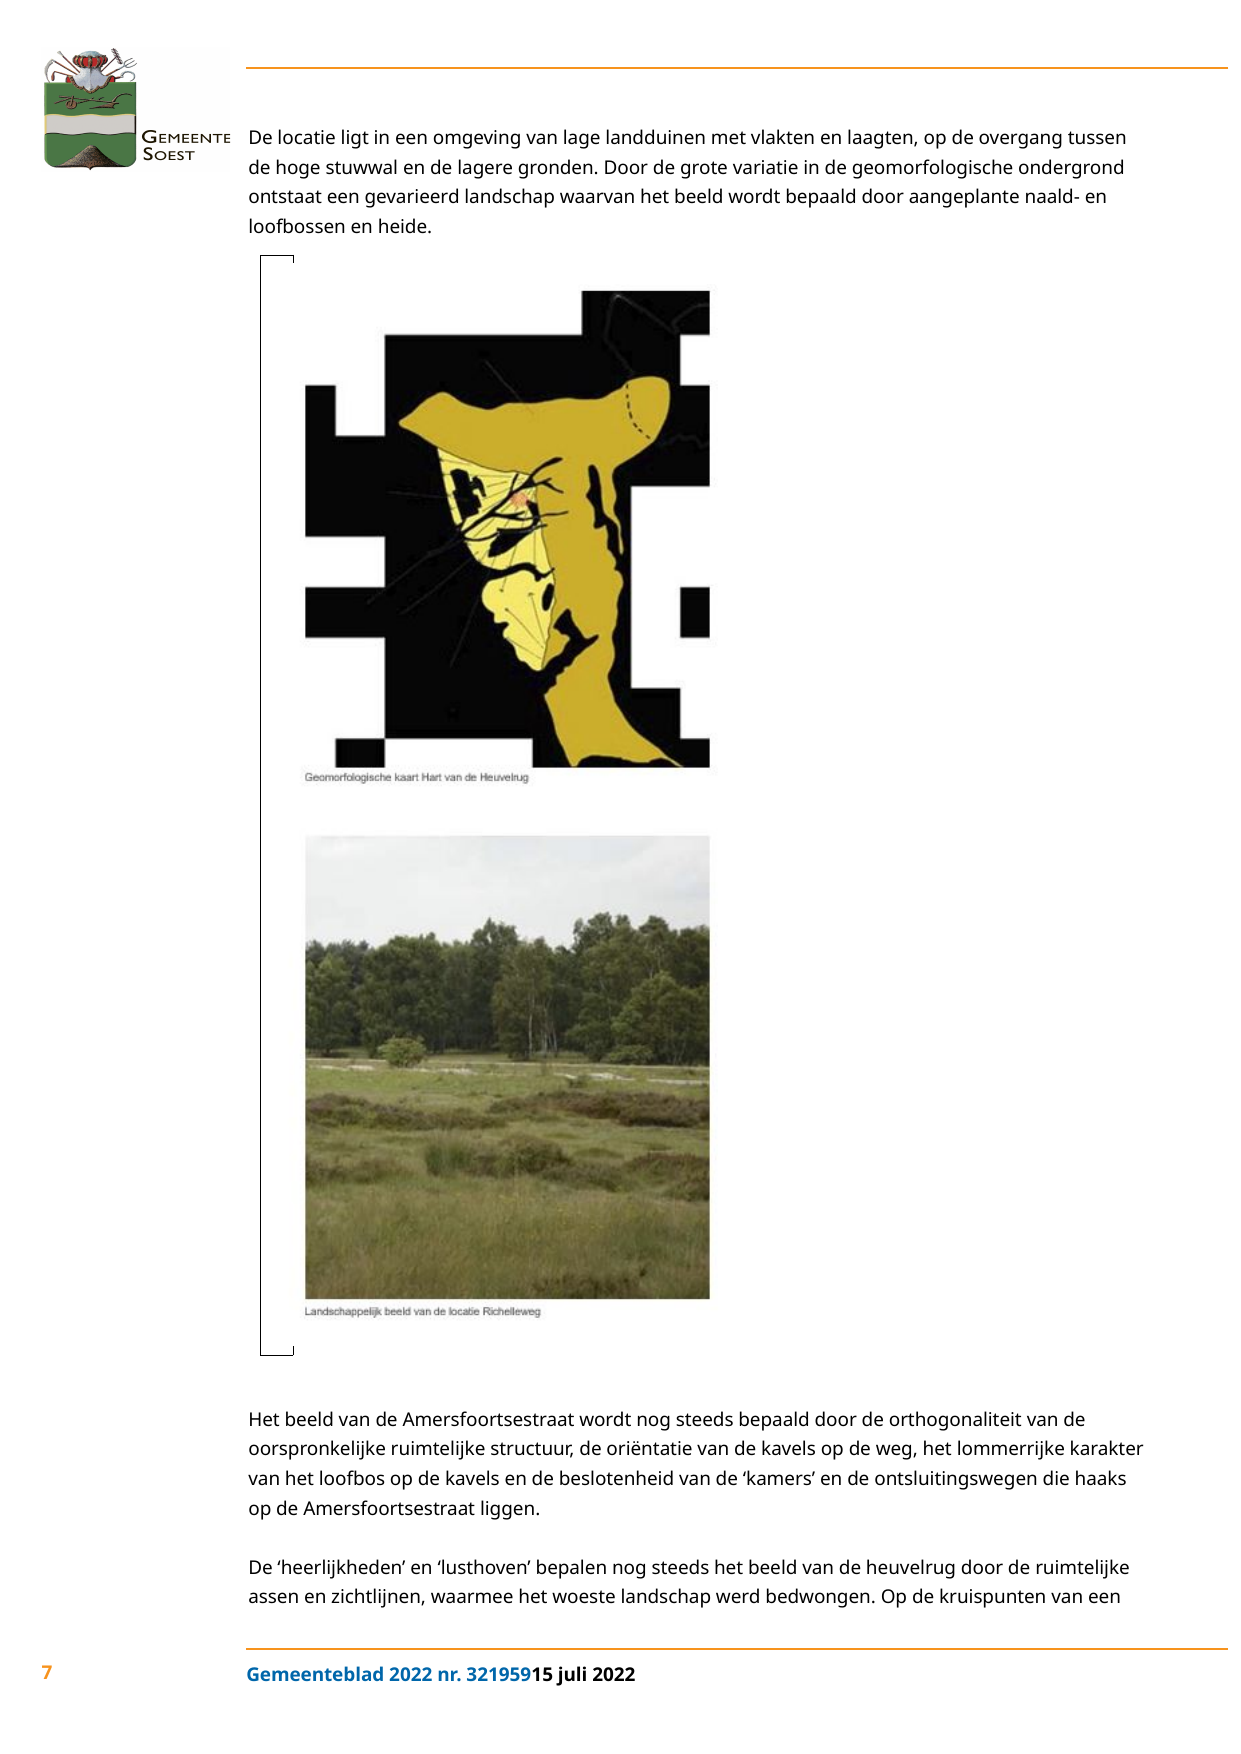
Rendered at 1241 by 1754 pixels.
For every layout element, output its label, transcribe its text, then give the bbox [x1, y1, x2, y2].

picture [41, 47, 231, 172]
text De locatie ligt in een omgeving van lage landduinen met vlakten en laagten, op de overgang tussen de hoge stuwwal en de lagere gronden. Door de grote variatie in de geomorfologische ondergrond ontstaat een gevarieerd landschap waarvan het beeld wordt bepaald door aangeplante naald- en loofbossen en heide. [248, 124, 1152, 239]
text Het beeld van de Amersfoortsestraat wordt nog steeds bepaald door de orthogonaliteit van de oorspronkelijke ruimtelijke structuur, de oriëntatie van de kavels op de weg, het lommerrijke karakter van het loofbos op de kavels en de beslotenheid van de ‘kamers’ en de ontsluitingswegen die haaks op de Amersfoortsestraat liggen. [248, 1406, 1152, 1520]
picture [268, 263, 742, 1346]
text De ‘heerlijkheden’ en ‘lusthoven’ bepalen nog steeds het beeld van de heuvelrug door de ruimtelijke assen en zichtlijnen, waarmee het woeste landschap werd bedwongen. Op de kruispunten van een [248, 1554, 1152, 1609]
